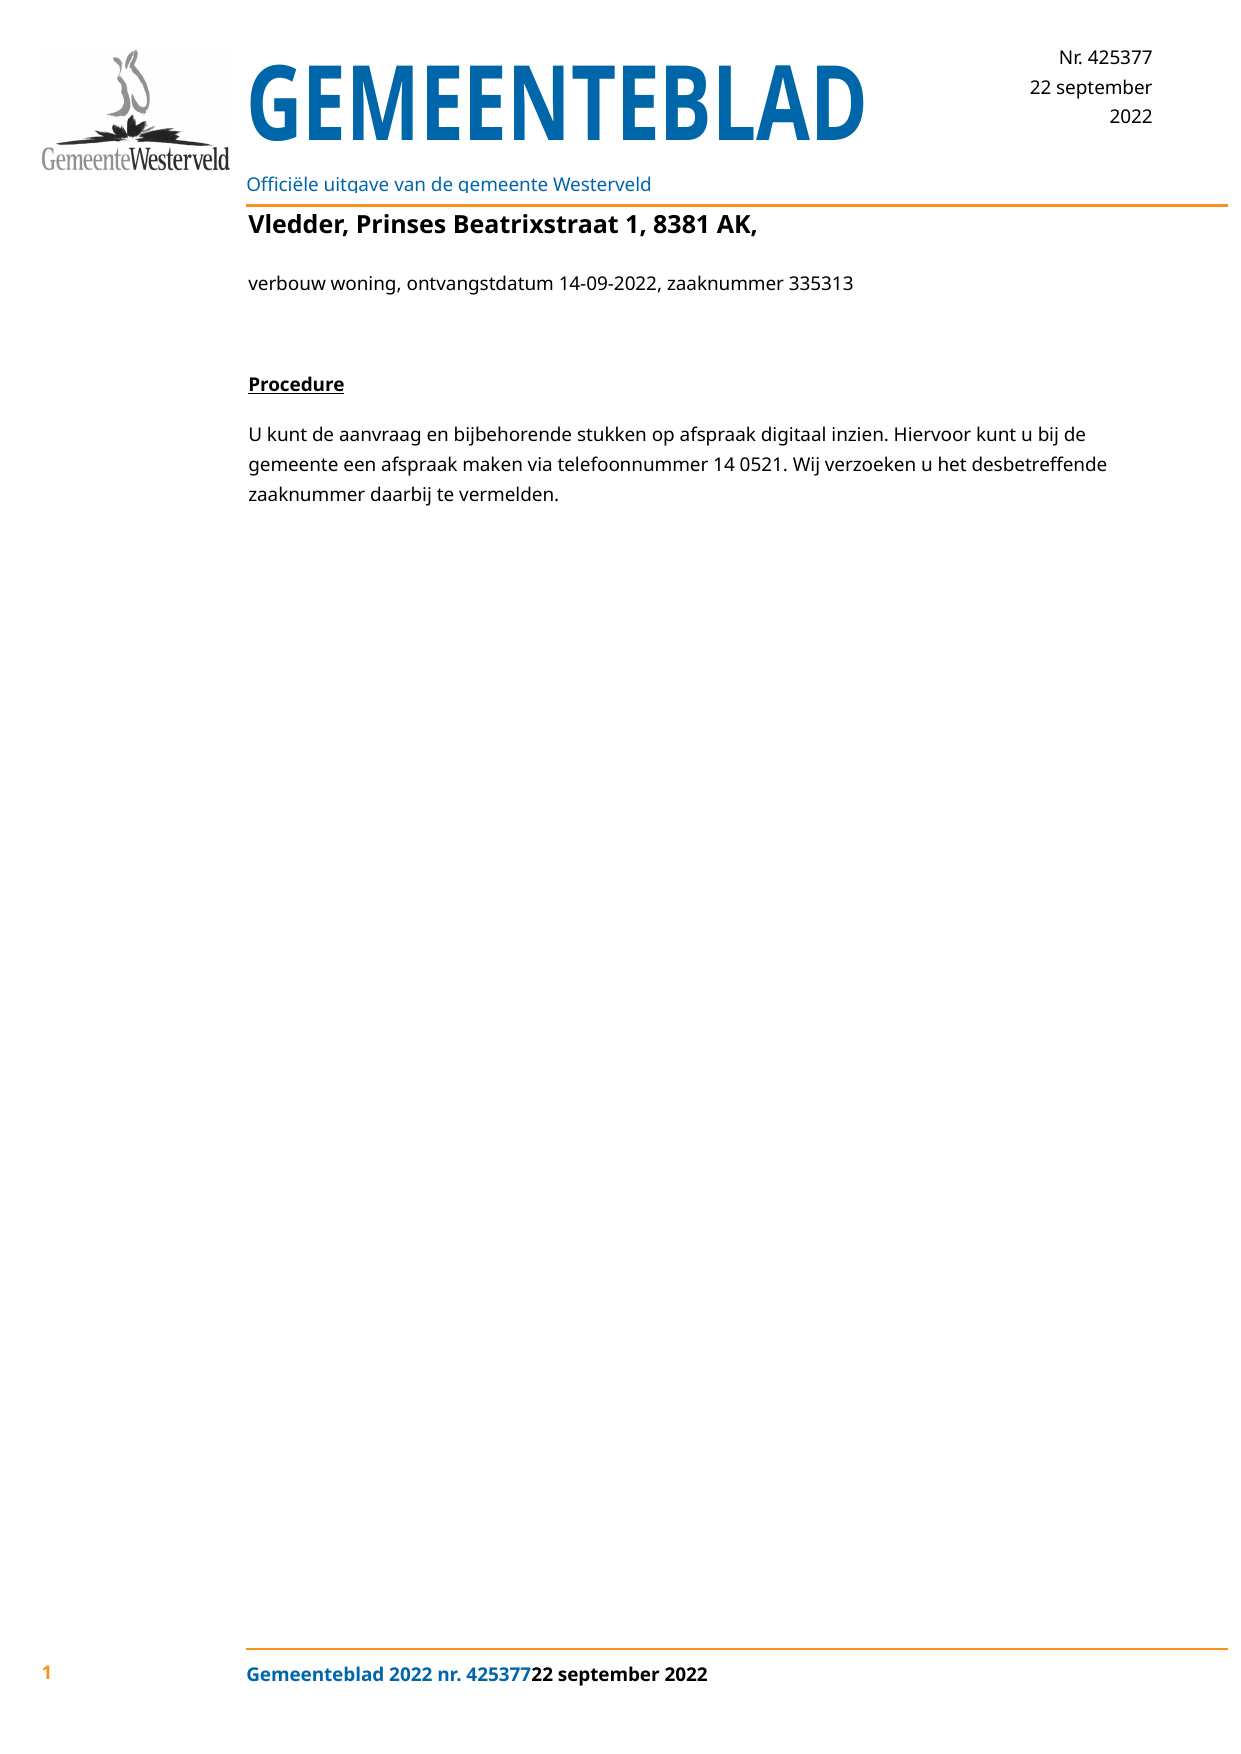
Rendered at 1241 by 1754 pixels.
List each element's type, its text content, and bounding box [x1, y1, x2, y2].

text U kunt de aanvraag en bijbehorende stukken op afspraak digitaal inzien. Hiervoor kunt u bij de gemeente een afspraak maken via telefoonnummer 14 0521. Wij verzoeken u het desbetreffende zaaknummer daarbij te vermelden. [248, 422, 1152, 506]
text verbouw woning, ontvangstdatum 14-09-2022, zaaknummer 335313 [248, 270, 1152, 296]
text Procedure [248, 371, 1152, 397]
text Vledder, Prinses Beatrixstraat 1, 8381 AK, [248, 207, 1152, 241]
picture [41, 47, 231, 172]
